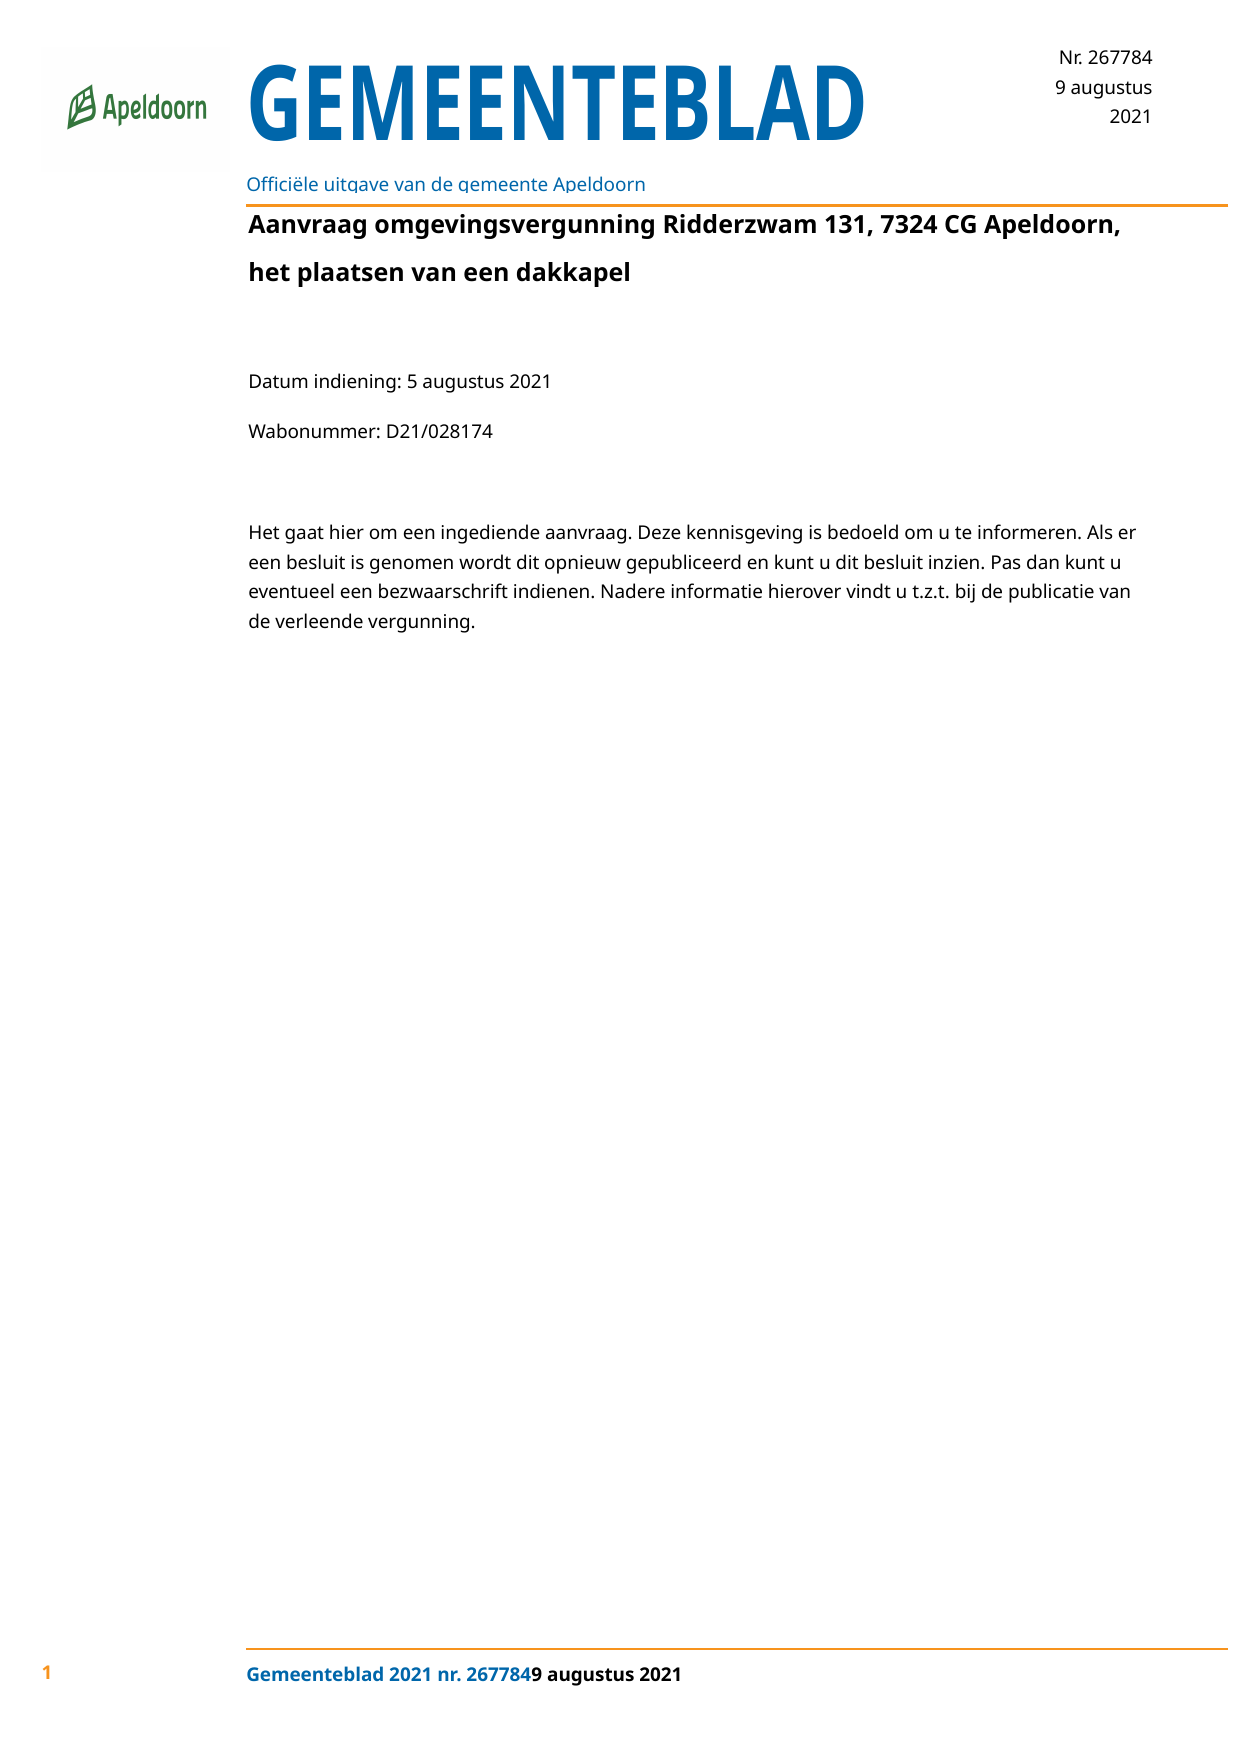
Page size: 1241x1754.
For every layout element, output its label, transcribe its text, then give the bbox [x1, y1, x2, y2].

text Datum indiening: 5 augustus 2021 [248, 368, 1152, 394]
text Wabonummer: D21/028174 [248, 419, 1152, 444]
picture [41, 47, 231, 172]
text Aanvraag omgevingsvergunning Ridderzwam 131, 7324 CG Apeldoorn, het plaatsen van een dakkapel [248, 207, 1152, 288]
text Het gaat hier om een ingediende aanvraag. Deze kennisgeving is bedoeld om u te informeren. Als er een besluit is genomen wordt dit opnieuw gepubliceerd en kunt u dit besluit inzien. Pas dan kunt u eventueel een bezwaarschrift indienen. Nadere informatie hierover vindt u t.z.t. bij de publicatie van de verleende vergunning. [248, 519, 1152, 634]
